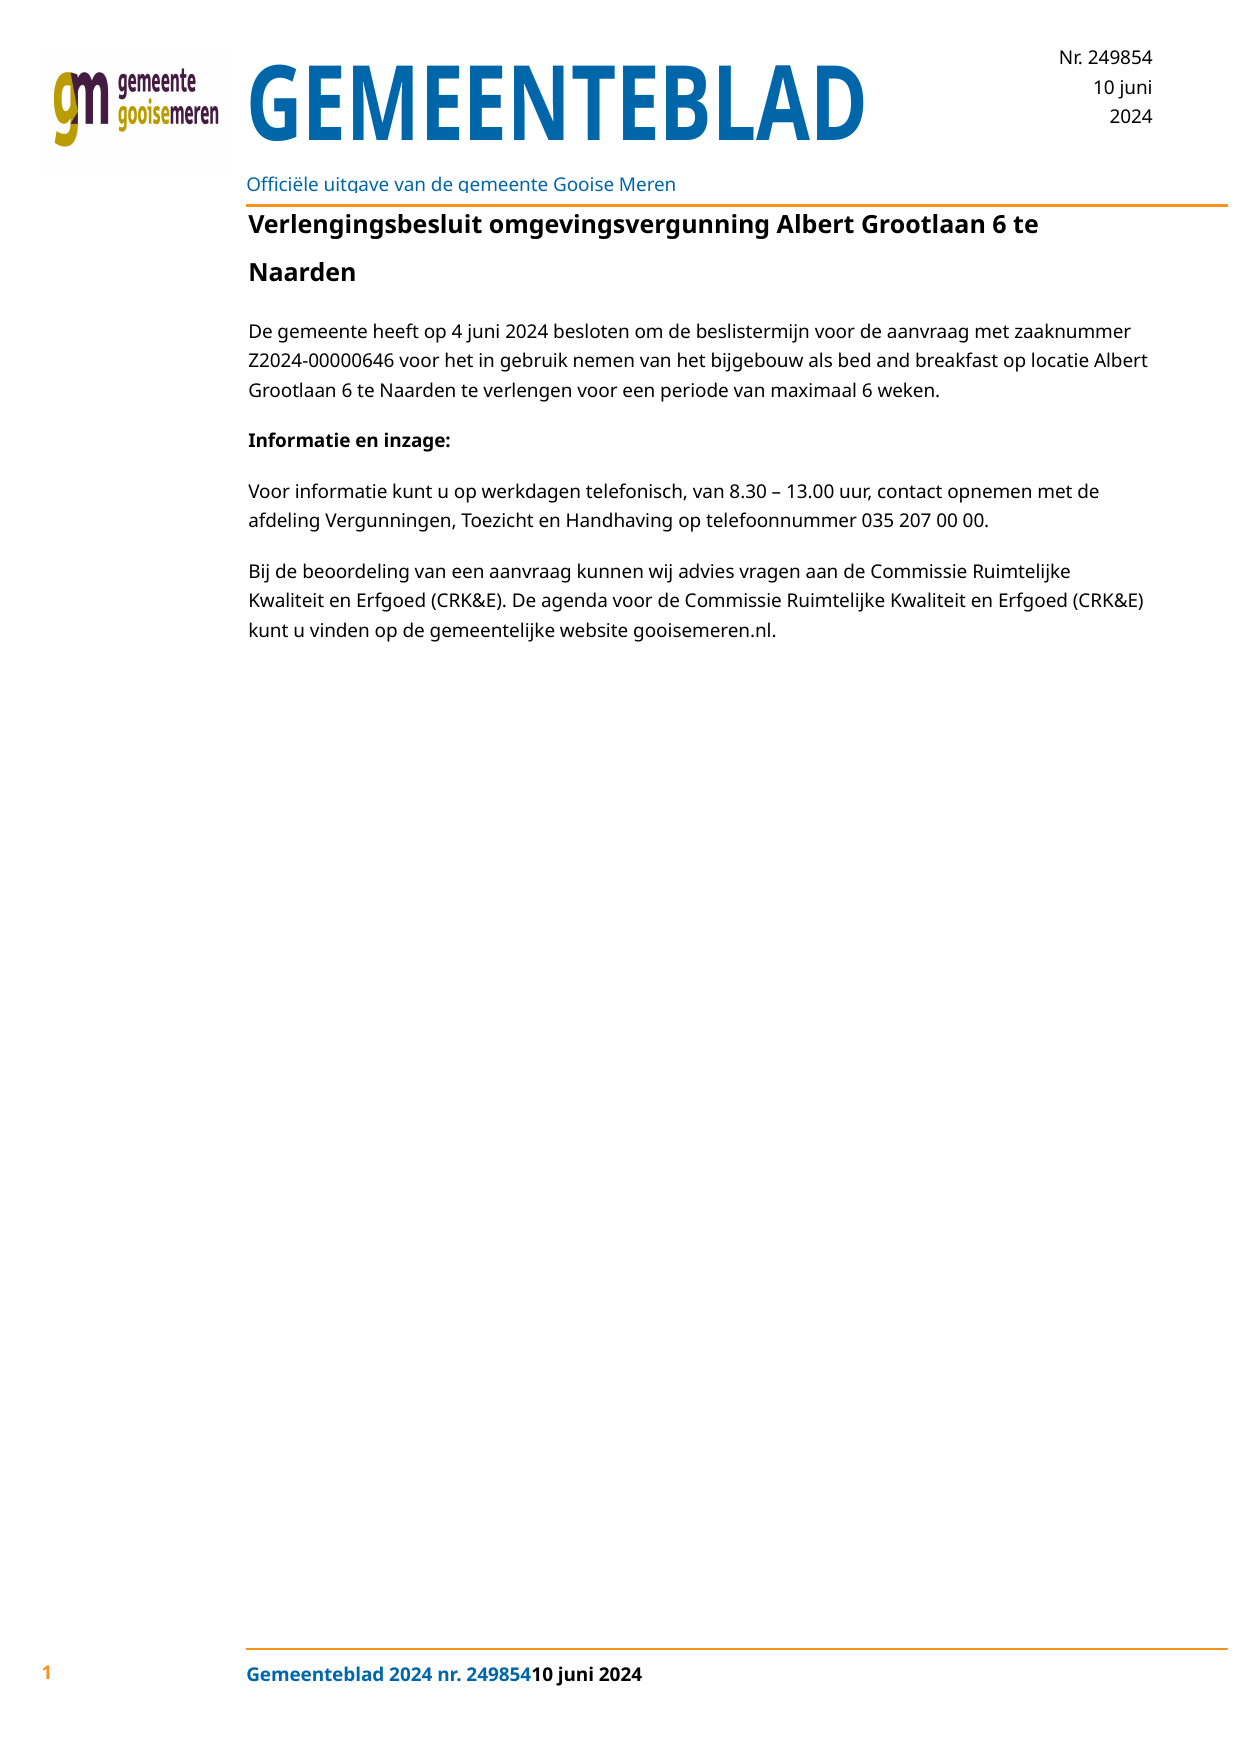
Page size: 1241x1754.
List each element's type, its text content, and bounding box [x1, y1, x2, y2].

text Voor informatie kunt u op werkdagen telefonisch, van 8.30 – 13.00 uur, contact opnemen met de afdeling Vergunningen, Toezicht en Handhaving op telefoonnummer 035 207 00 00. [248, 478, 1152, 533]
text Informatie en inzage: [248, 427, 1152, 453]
text Bij de beoordeling van een aanvraag kunnen wij advies vragen aan de Commissie Ruimtelijke Kwaliteit en Erfgoed (CRK&E). De agenda voor de Commissie Ruimtelijke Kwaliteit en Erfgoed (CRK&E) kunt u vinden op de gemeentelijke website gooisemeren.nl. [248, 558, 1152, 643]
text De gemeente heeft op 4 juni 2024 besloten om de beslistermijn voor de aanvraag met zaaknummer Z2024-00000646 voor het in gebruik nemen van het bijgebouw als bed and breakfast op locatie Albert Grootlaan 6 te Naarden te verlengen voor een periode van maximaal 6 weken. [248, 318, 1152, 403]
text Verlengingsbesluit omgevingsvergunning Albert Grootlaan 6 te Naarden [248, 207, 1152, 288]
picture [41, 47, 231, 172]
